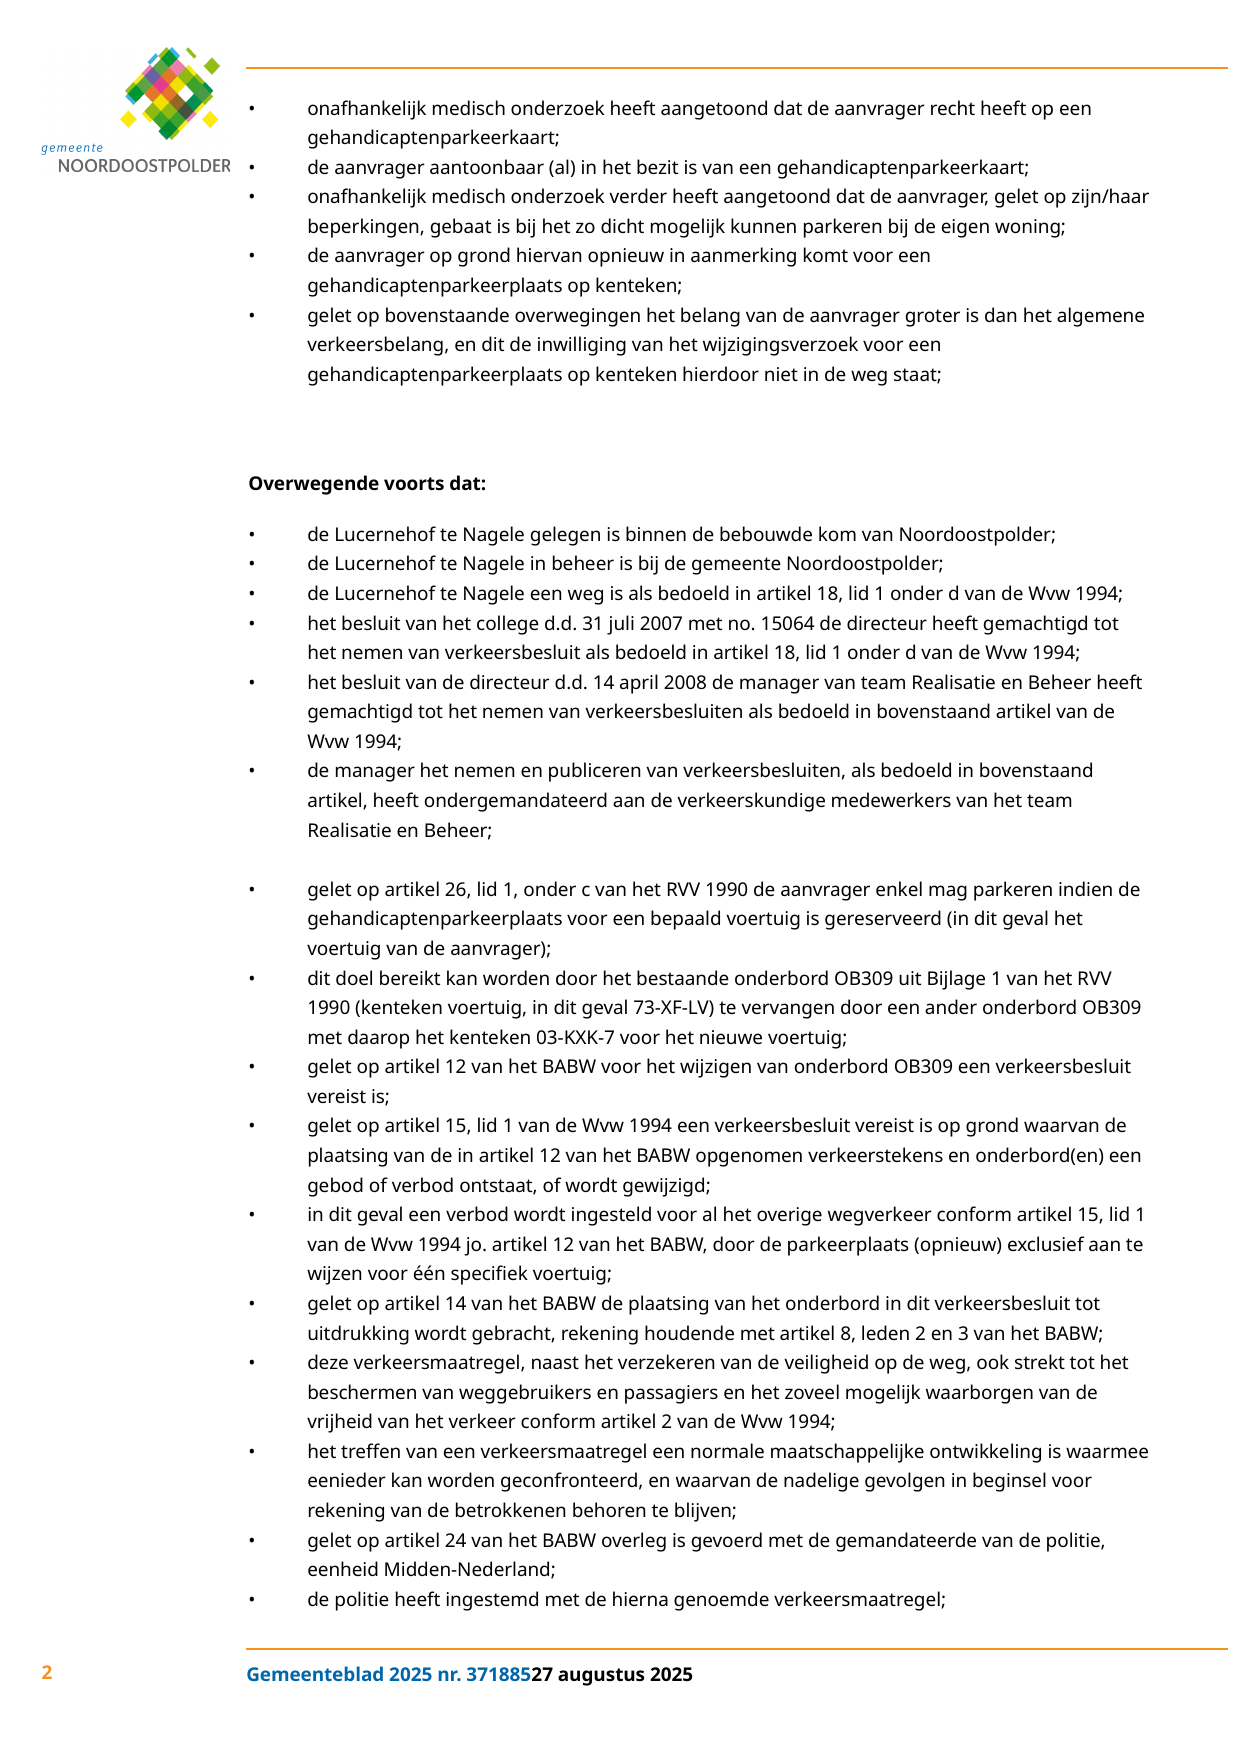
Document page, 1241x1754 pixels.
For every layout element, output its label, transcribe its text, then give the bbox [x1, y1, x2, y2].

picture [41, 47, 231, 172]
list gelet op artikel 12 van het BABW voor het wijzigen van onderbord OB309 een verkeersbesluit vereist is; [248, 1053, 1152, 1109]
list het besluit van het college d.d. 31 juli 2007 met no. 15064 de directeur heeft gemachtigd tot het nemen van verkeersbesluit als bedoeld in artikel 18, lid 1 onder d van de Wvw 1994; [248, 610, 1152, 665]
list gelet op bovenstaande overwegingen het belang van de aanvrager groter is dan het algemene verkeersbelang, en dit de inwilliging van het wijzigingsverzoek voor een gehandicaptenparkeerplaats op kenteken hierdoor niet in de weg staat; [248, 302, 1152, 387]
list dit doel bereikt kan worden door het bestaande onderbord OB309 uit Bijlage 1 van het RVV 1990 (kenteken voertuig, in dit geval 73-XF-LV) te vervangen door een ander onderbord OB309 met daarop het kenteken 03-KXK-7 voor het nieuwe voertuig; [248, 965, 1152, 1050]
list de aanvrager aantoonbaar (al) in het bezit is van een gehandicaptenparkeerkaart; [248, 154, 1152, 180]
list de manager het nemen en publiceren van verkeersbesluiten, als bedoeld in bovenstaand artikel, heeft ondergemandateerd aan de verkeerskundige medewerkers van het team Realisatie en Beheer; [248, 758, 1152, 843]
list de Lucernehof te Nagele gelegen is binnen de bebouwde kom van Noordoostpolder; [248, 521, 1152, 547]
list de politie heeft ingestemd met de hierna genoemde verkeersmaatregel; [248, 1586, 1152, 1612]
list gelet op artikel 14 van het BABW de plaatsing van het onderbord in dit verkeersbesluit tot uitdrukking wordt gebracht, rekening houdende met artikel 8, leden 2 en 3 van het BABW; [248, 1290, 1152, 1346]
list deze verkeersmaatregel, naast het verzekeren van de veiligheid op de weg, ook strekt tot het beschermen van weggebruikers en passagiers en het zoveel mogelijk waarborgen van de vrijheid van het verkeer conform artikel 2 van de Wvw 1994; [248, 1349, 1152, 1434]
list de Lucernehof te Nagele een weg is als bedoeld in artikel 18, lid 1 onder d van de Wvw 1994; [248, 580, 1152, 606]
list gelet op artikel 26, lid 1, onder c van het RVV 1990 de aanvrager enkel mag parkeren indien de gehandicaptenparkeerplaats voor een bepaald voertuig is gereserveerd (in dit geval het voertuig van de aanvrager); [248, 876, 1152, 961]
list het besluit van de directeur d.d. 14 april 2008 de manager van team Realisatie en Beheer heeft gemachtigd tot het nemen van verkeersbesluiten als bedoeld in bovenstaand artikel van de Wvw 1994; [248, 669, 1152, 754]
list onafhankelijk medisch onderzoek verder heeft aangetoond dat de aanvrager, gelet op zijn/haar beperkingen, gebaat is bij het zo dicht mogelijk kunnen parkeren bij de eigen woning; [248, 183, 1152, 239]
list gelet op artikel 15, lid 1 van de Wvw 1994 een verkeersbesluit vereist is op grond waarvan de plaatsing van de in artikel 12 van het BABW opgenomen verkeerstekens en onderbord(en) een gebod of verbod ontstaat, of wordt gewijzigd; [248, 1113, 1152, 1198]
text Overwegende voorts dat: [248, 471, 1152, 496]
list in dit geval een verbod wordt ingesteld voor al het overige wegverkeer conform artikel 15, lid 1 van de Wvw 1994 jo. artikel 12 van het BABW, door de parkeerplaats (opnieuw) exclusief aan te wijzen voor één specifiek voertuig; [248, 1201, 1152, 1286]
list de aanvrager op grond hiervan opnieuw in aanmerking komt voor een gehandicaptenparkeerplaats op kenteken; [248, 243, 1152, 298]
list het treffen van een verkeersmaatregel een normale maatschappelijke ontwikkeling is waarmee eenieder kan worden geconfronteerd, en waarvan de nadelige gevolgen in beginsel voor rekening van de betrokkenen behoren te blijven; [248, 1438, 1152, 1523]
list gelet op artikel 24 van het BABW overleg is gevoerd met de gemandateerde van de politie, eenheid Midden-Nederland; [248, 1527, 1152, 1582]
list de Lucernehof te Nagele in beheer is bij de gemeente Noordoostpolder; [248, 551, 1152, 576]
list onafhankelijk medisch onderzoek heeft aangetoond dat de aanvrager recht heeft op een gehandicaptenparkeerkaart; [248, 95, 1152, 150]
